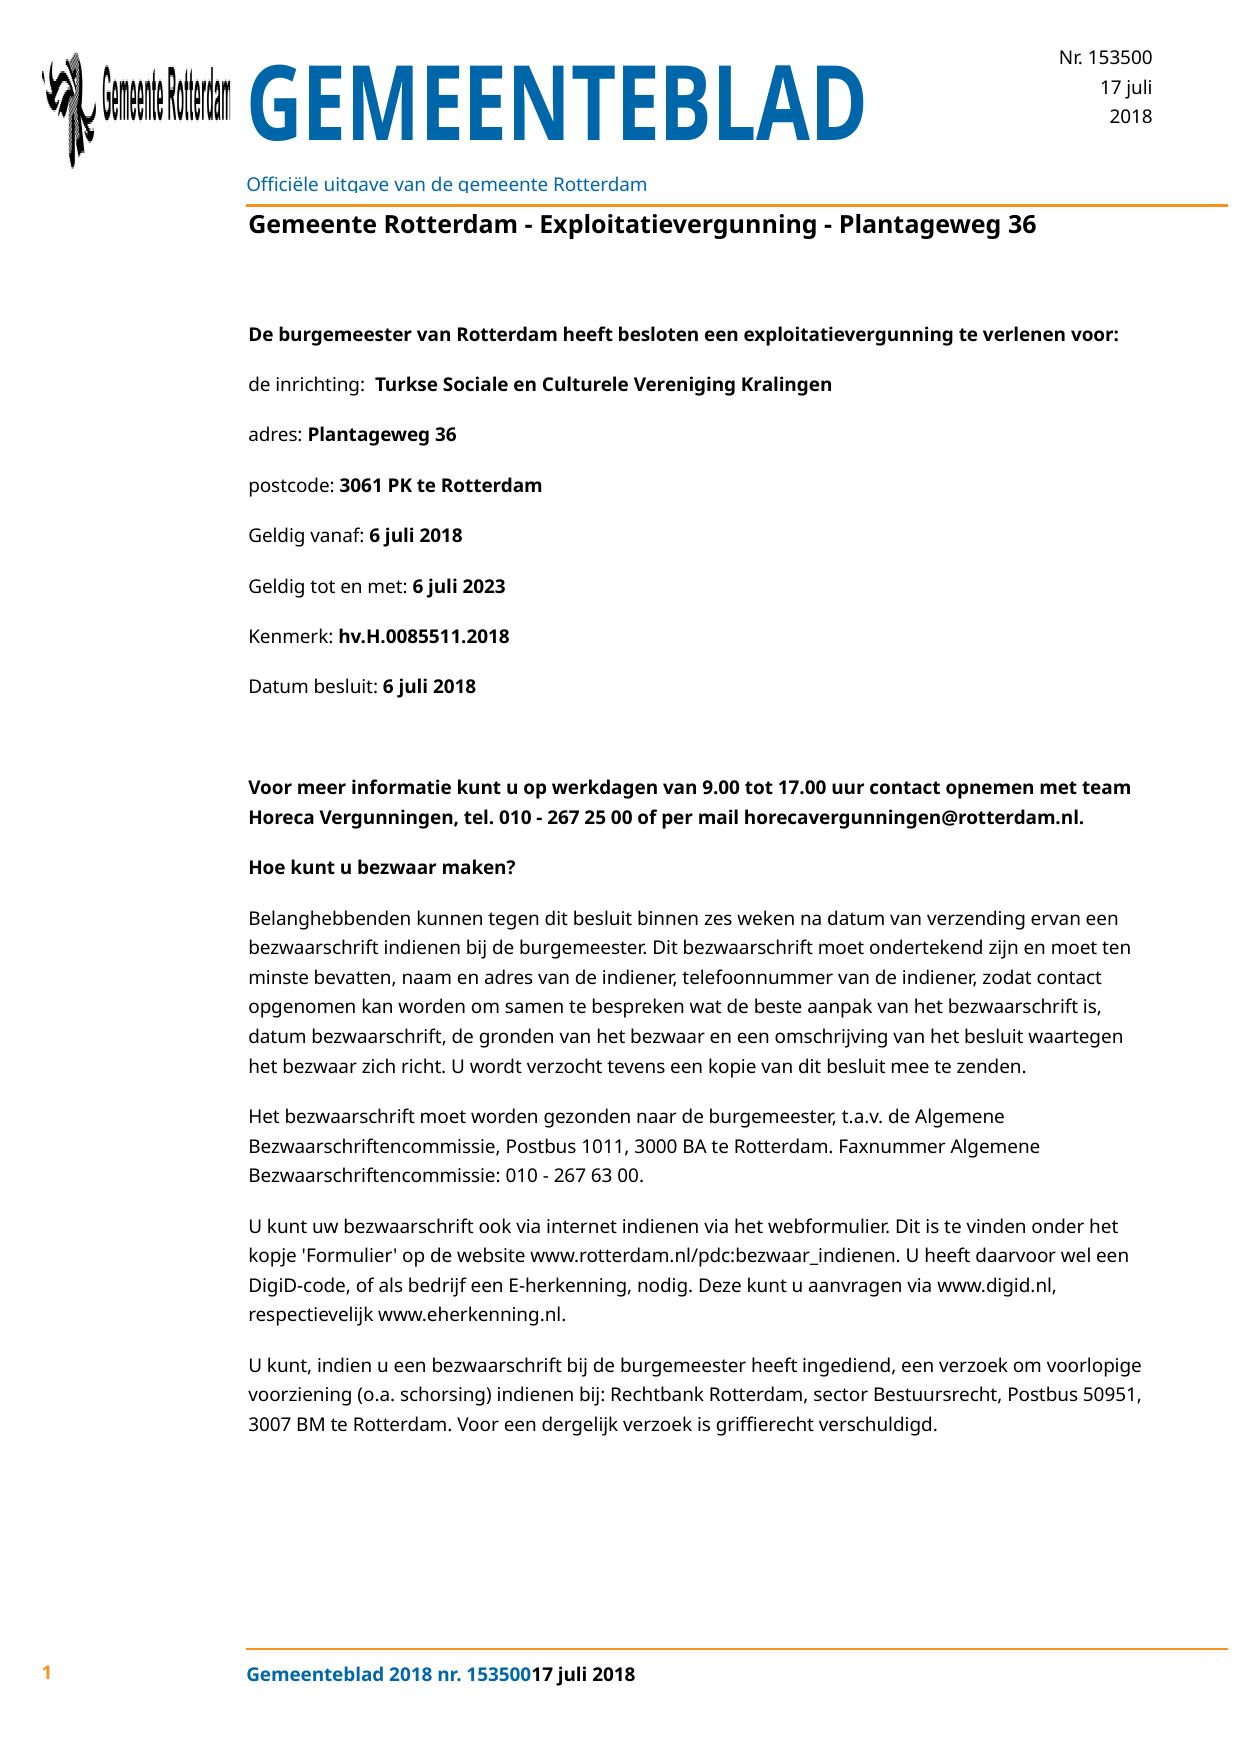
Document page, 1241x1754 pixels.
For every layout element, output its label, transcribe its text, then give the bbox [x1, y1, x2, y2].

text Geldig vanaf: 6 juli 2018 [248, 522, 1152, 548]
text Datum besluit: 6 juli 2018 [248, 674, 1152, 699]
text postcode: 3061 PK te Rotterdam [248, 472, 1152, 498]
text de inrichting: Turkse Sociale en Culturele Vereniging Kralingen [248, 371, 1152, 397]
text Voor meer informatie kunt u op werkdagen van 9.00 tot 17.00 uur contact opnemen met team Horeca Vergunningen, tel. 010 - 267 25 00 of per mail horecavergunningen@rotterdam.nl. [248, 774, 1152, 830]
text Het bezwaarschrift moet worden gezonden naar de burgemeester, t.a.v. de Algemene Bezwaarschriftencommissie, Postbus 1011, 3000 BA te Rotterdam. Faxnummer Algemene Bezwaarschriftencommissie: 010 - 267 63 00. [248, 1103, 1152, 1188]
text U kunt uw bezwaarschrift ook via internet indienen via het webformulier. Dit is te vinden onder het kopje 'Formulier' op de website www.rotterdam.nl/pdc:bezwaar_indienen. U heeft daarvoor wel een DigiD-code, of als bedrijf een E-herkenning, nodig. Deze kunt u aanvragen via www.digid.nl, respectievelijk www.eherkenning.nl. [248, 1213, 1152, 1327]
picture [41, 47, 231, 172]
text U kunt, indien u een bezwaarschrift bij de burgemeester heeft ingediend, een verzoek om voorlopige voorziening (o.a. schorsing) indienen bij: Rechtbank Rotterdam, sector Bestuursrecht, Postbus 50951, 3007 BM te Rotterdam. Voor een dergelijk verzoek is griffierecht verschuldigd. [248, 1352, 1152, 1437]
text De burgemeester van Rotterdam heeft besloten een exploitatievergunning te verlenen voor: [248, 321, 1152, 346]
text Belanghebbenden kunnen tegen dit besluit binnen zes weken na datum van verzending ervan een bezwaarschrift indienen bij de burgemeester. Dit bezwaarschrift moet ondertekend zijn en moet ten minste bevatten, naam en adres van de indiener, telefoonnummer van de indiener, zodat contact opgenomen kan worden om samen te bespreken wat de beste aanpak van het bezwaarschrift is, datum bezwaarschrift, de gronden van het bezwaar en een omschrijving van het besluit waartegen het bezwaar zich richt. U wordt verzocht tevens een kopie van dit besluit mee te zenden. [248, 905, 1152, 1078]
text adres: Plantageweg 36 [248, 422, 1152, 447]
text Hoe kunt u bezwaar maken? [248, 854, 1152, 880]
text Geldig tot en met: 6 juli 2023 [248, 573, 1152, 598]
text Kenmerk: hv.H.0085511.2018 [248, 623, 1152, 649]
text Gemeente Rotterdam - Exploitatievergunning - Plantageweg 36 [248, 207, 1152, 241]
